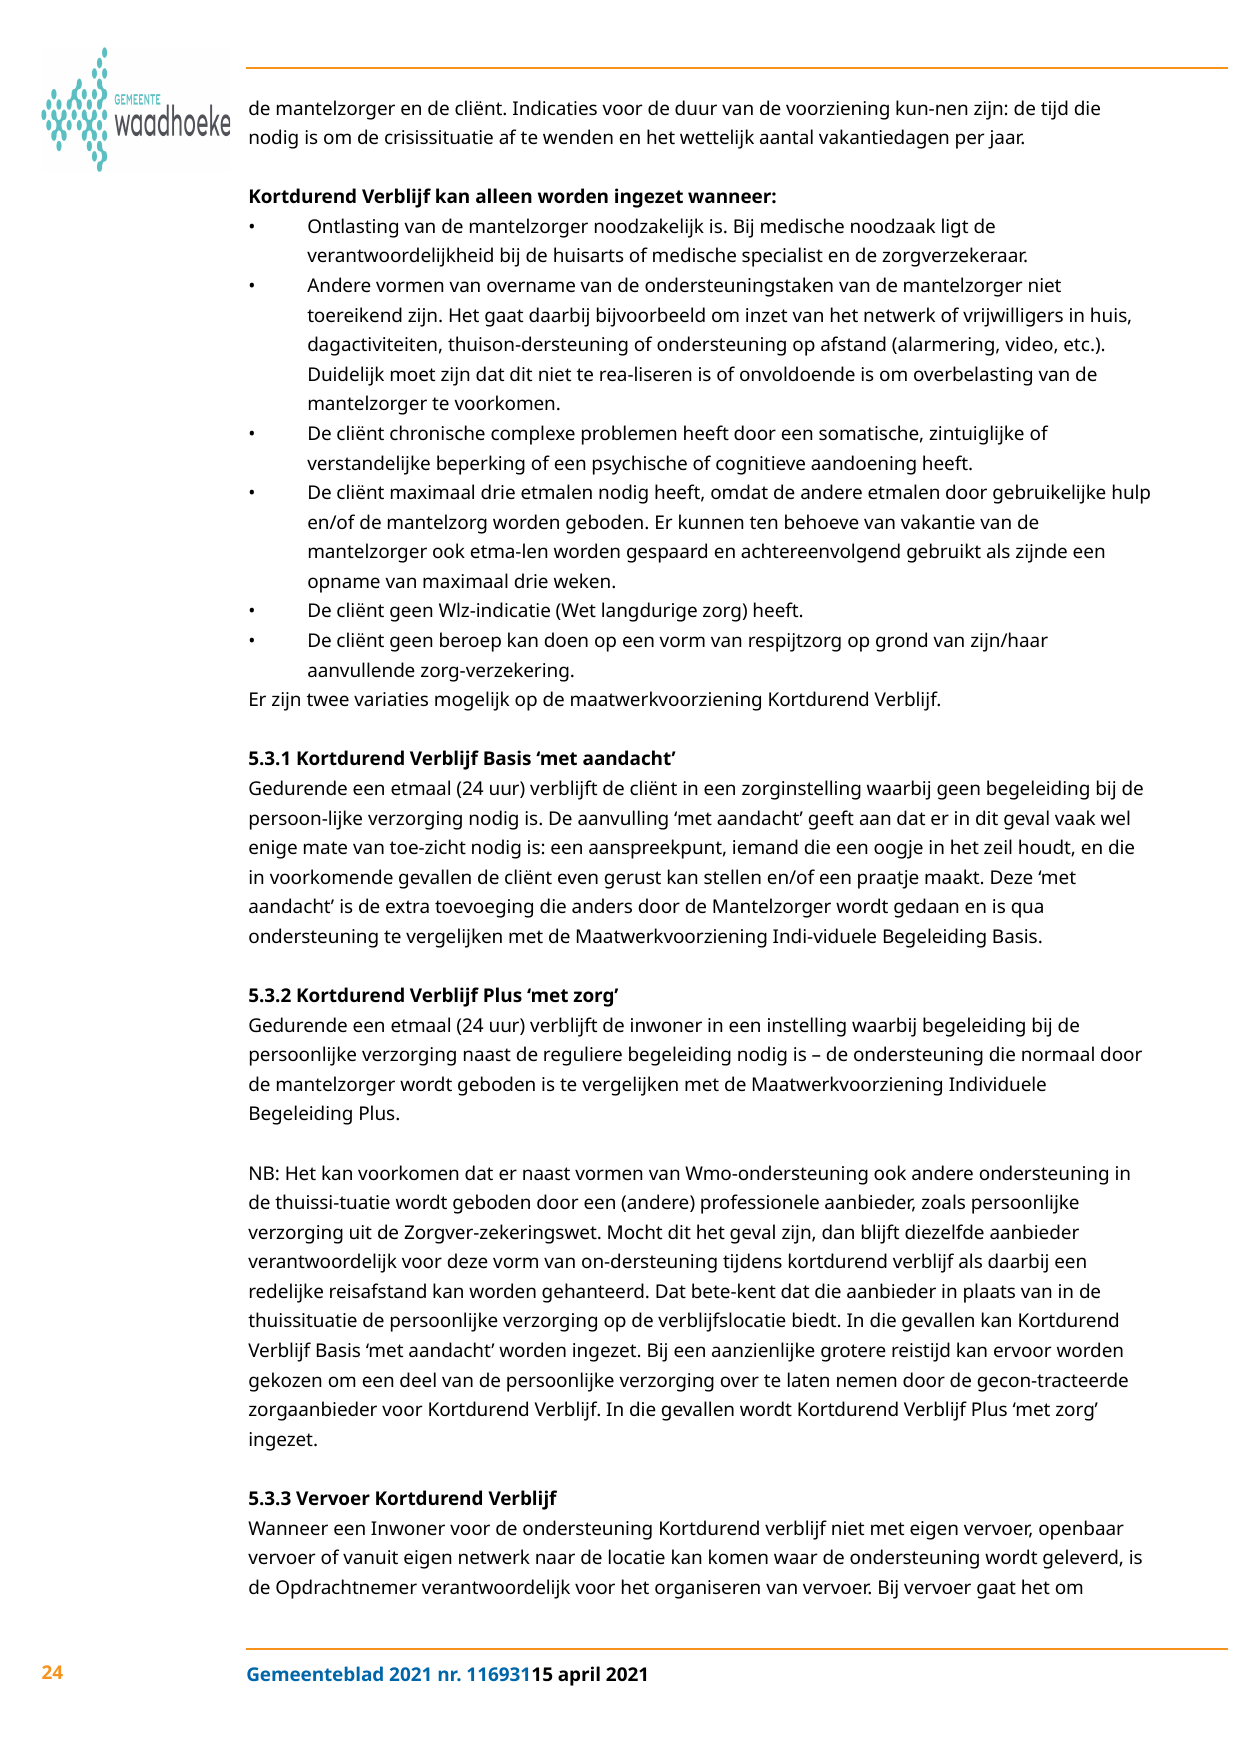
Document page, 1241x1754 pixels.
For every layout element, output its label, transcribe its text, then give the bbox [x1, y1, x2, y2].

list De cliënt geen beroep kan doen op een vorm van respijtzorg op grond van zijn/haar aanvullende zorg-verzekering. [248, 627, 1152, 683]
list Ontlasting van de mantelzorger noodzakelijk is. Bij medische noodzaak ligt de verantwoordelijkheid bij de huisarts of medische specialist en de zorgverzekeraar. [248, 213, 1152, 268]
picture [41, 47, 231, 172]
text NB: Het kan voorkomen dat er naast vormen van Wmo-ondersteuning ook andere ondersteuning in de thuissi-tuatie wordt geboden door een (andere) professionele aanbieder, zoals persoonlijke verzorging uit de Zorgver-zekeringswet. Mocht dit het geval zijn, dan blijft diezelfde aanbieder verantwoordelijk voor deze vorm van on-dersteuning tijdens kortdurend verblijf als daarbij een redelijke reisafstand kan worden gehanteerd. Dat bete-kent dat die aanbieder in plaats van in de thuissituatie de persoonlijke verzorging op de verblijfslocatie biedt. In die gevallen kan Kortdurend Verblijf Basis ‘met aandacht’ worden ingezet. Bij een aanzienlijke grotere reistijd kan ervoor worden gekozen om een deel van de persoonlijke verzorging over te laten nemen door de gecon-tracteerde zorgaanbieder voor Kortdurend Verblijf. In die gevallen wordt Kortdurend Verblijf Plus ‘met zorg’ ingezet. [248, 1160, 1152, 1452]
list Andere vormen van overname van de ondersteuningstaken van de mantelzorger niet toereikend zijn. Het gaat daarbij bijvoorbeeld om inzet van het netwerk of vrijwilligers in huis, dagactiviteiten, thuison-dersteuning of ondersteuning op afstand (alarmering, video, etc.). Duidelijk moet zijn dat dit niet te rea-liseren is of onvoldoende is om overbelasting van de mantelzorger te voorkomen. [248, 272, 1152, 416]
text Kortdurend Verblijf kan alleen worden ingezet wanneer: [248, 183, 1152, 209]
text Wanneer een Inwoner voor de ondersteuning Kortdurend verblijf niet met eigen vervoer, openbaar vervoer of vanuit eigen netwerk naar de locatie kan komen waar de ondersteuning wordt geleverd, is de Opdrachtnemer verantwoordelijk voor het organiseren van vervoer. Bij vervoer gaat het om [248, 1515, 1152, 1600]
text 5.3.1 Kortdurend Verblijf Basis ‘met aandacht’ [248, 746, 1152, 771]
list De cliënt chronische complexe problemen heeft door een somatische, zintuiglijke of verstandelijke beperking of een psychische of cognitieve aandoening heeft. [248, 420, 1152, 476]
text Gedurende een etmaal (24 uur) verblijft de cliënt in een zorginstelling waarbij geen begeleiding bij de persoon-lijke verzorging nodig is. De aanvulling ‘met aandacht’ geeft aan dat er in dit geval vaak wel enige mate van toe-zicht nodig is: een aanspreekpunt, iemand die een oogje in het zeil houdt, en die in voorkomende gevallen de cliënt even gerust kan stellen en/of een praatje maakt. Deze ‘met aandacht’ is de extra toevoeging die anders door de Mantelzorger wordt gedaan en is qua ondersteuning te vergelijken met de Maatwerkvoorziening Indi-viduele Begeleiding Basis. [248, 775, 1152, 949]
text 5.3.3 Vervoer Kortdurend Verblijf [248, 1485, 1152, 1511]
text de mantelzorger en de cliënt. Indicaties voor de duur van de voorziening kun-nen zijn: de tijd die nodig is om de crisissituatie af te wenden en het wettelijk aantal vakantiedagen per jaar. [248, 95, 1152, 150]
list De cliënt maximaal drie etmalen nodig heeft, omdat de andere etmalen door gebruikelijke hulp en/of de mantelzorg worden geboden. Er kunnen ten behoeve van vakantie van de mantelzorger ook etma-len worden gespaard en achtereenvolgend gebruikt als zijnde een opname van maximaal drie weken. [248, 479, 1152, 594]
text Gedurende een etmaal (24 uur) verblijft de inwoner in een instelling waarbij begeleiding bij de persoonlijke verzorging naast de reguliere begeleiding nodig is – de ondersteuning die normaal door de mantelzorger wordt geboden is te vergelijken met de Maatwerkvoorziening Individuele Begeleiding Plus. [248, 1012, 1152, 1126]
list De cliënt geen Wlz-indicatie (Wet langdurige zorg) heeft. [248, 598, 1152, 623]
text Er zijn twee variaties mogelijk op de maatwerkvoorziening Kortdurend Verblijf. [248, 686, 1152, 712]
text 5.3.2 Kortdurend Verblijf Plus ‘met zorg’ [248, 982, 1152, 1008]
